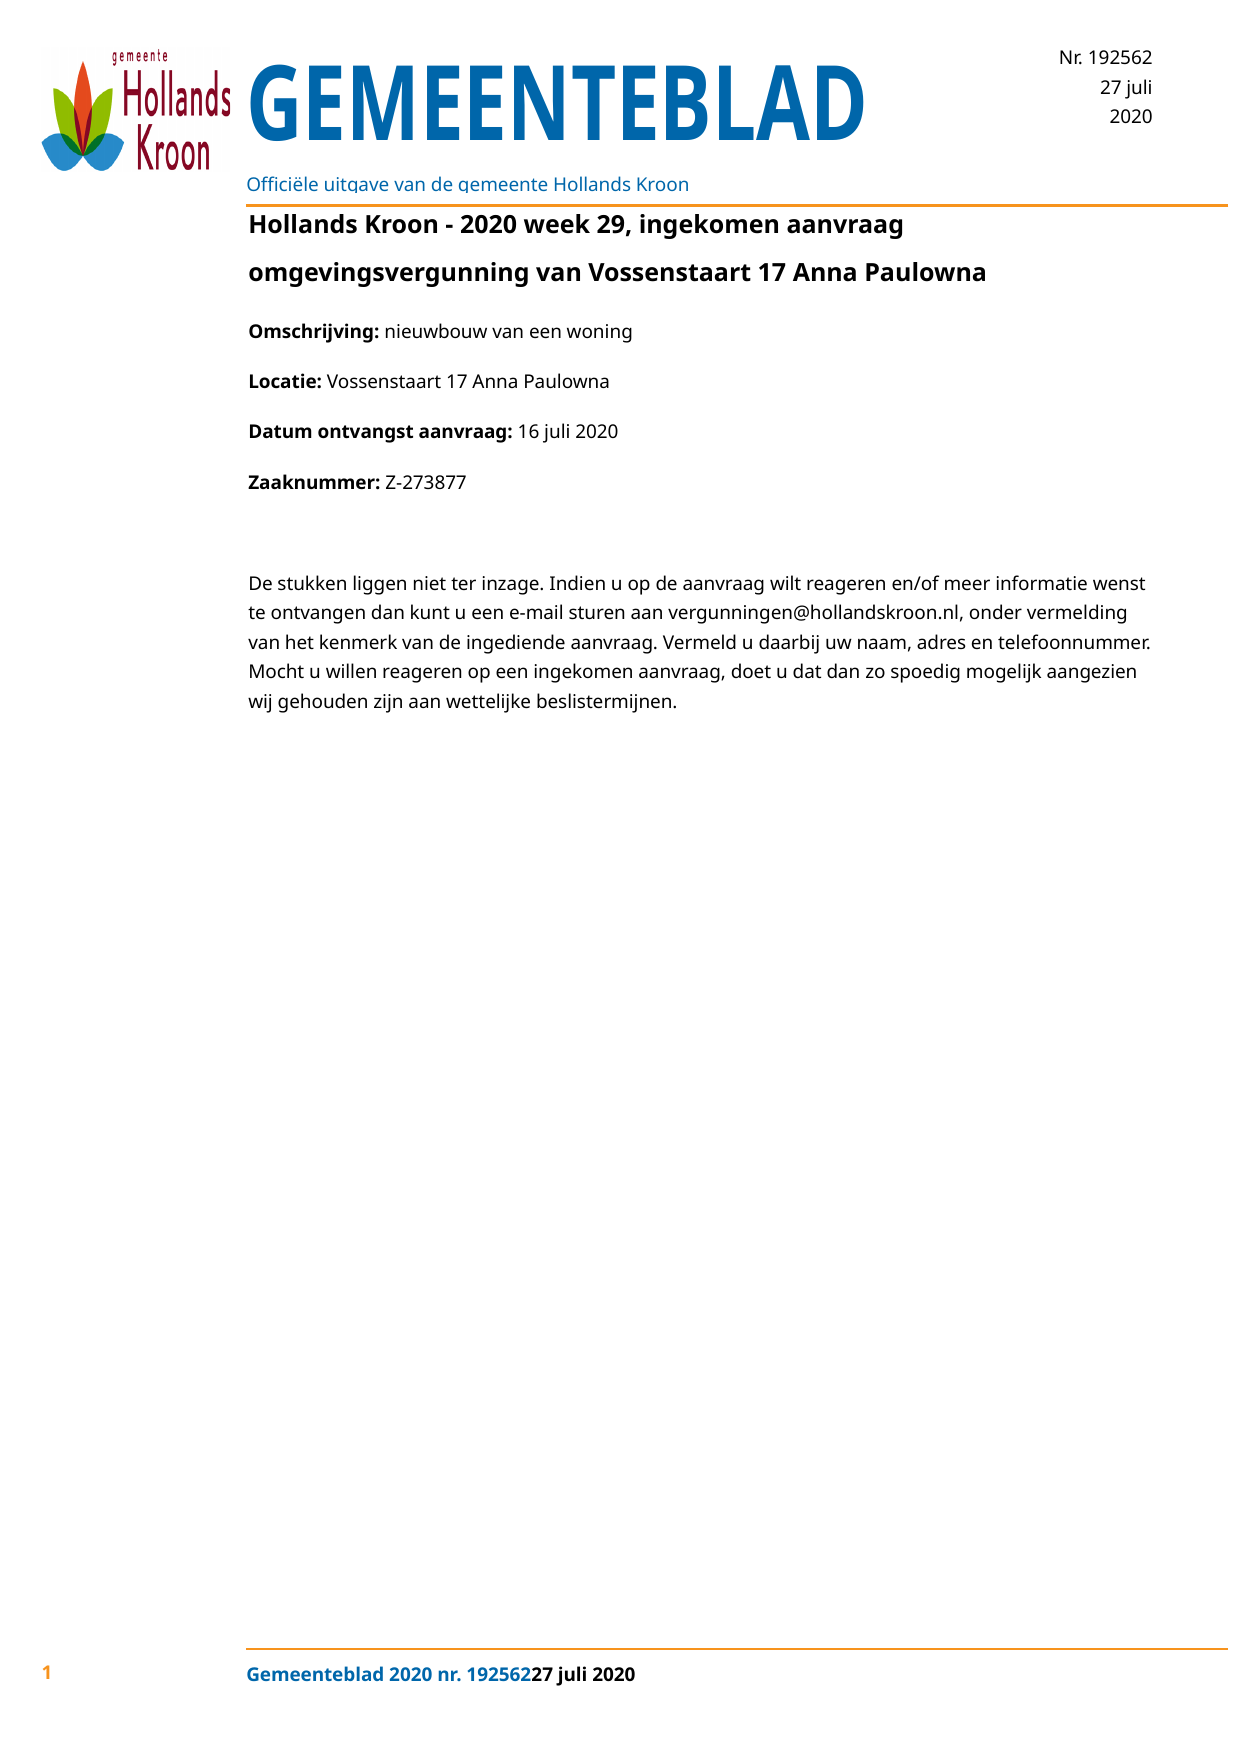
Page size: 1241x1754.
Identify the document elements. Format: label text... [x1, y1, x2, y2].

text Hollands Kroon - 2020 week 29, ingekomen aanvraag omgevingsvergunning van Vossenstaart 17 Anna Paulowna [248, 207, 1152, 288]
text Locatie: Vossenstaart 17 Anna Paulowna [248, 368, 1152, 394]
text Zaaknummer: Z-273877 [248, 469, 1152, 495]
text Datum ontvangst aanvraag: 16 juli 2020 [248, 419, 1152, 444]
picture [41, 47, 231, 172]
text De stukken liggen niet ter inzage. Indien u op de aanvraag wilt reageren en/of meer informatie wenst te ontvangen dan kunt u een e-mail sturen aan vergunningen@hollandskroon.nl, onder vermelding van het kenmerk van de ingediende aanvraag. Vermeld u daarbij uw naam, adres en telefoonnummer. Mocht u willen reageren op een ingekomen aanvraag, doet u dat dan zo spoedig mogelijk aangezien wij gehouden zijn aan wettelijke beslistermijnen. [248, 570, 1152, 714]
text Omschrijving: nieuwbouw van een woning [248, 318, 1152, 344]
